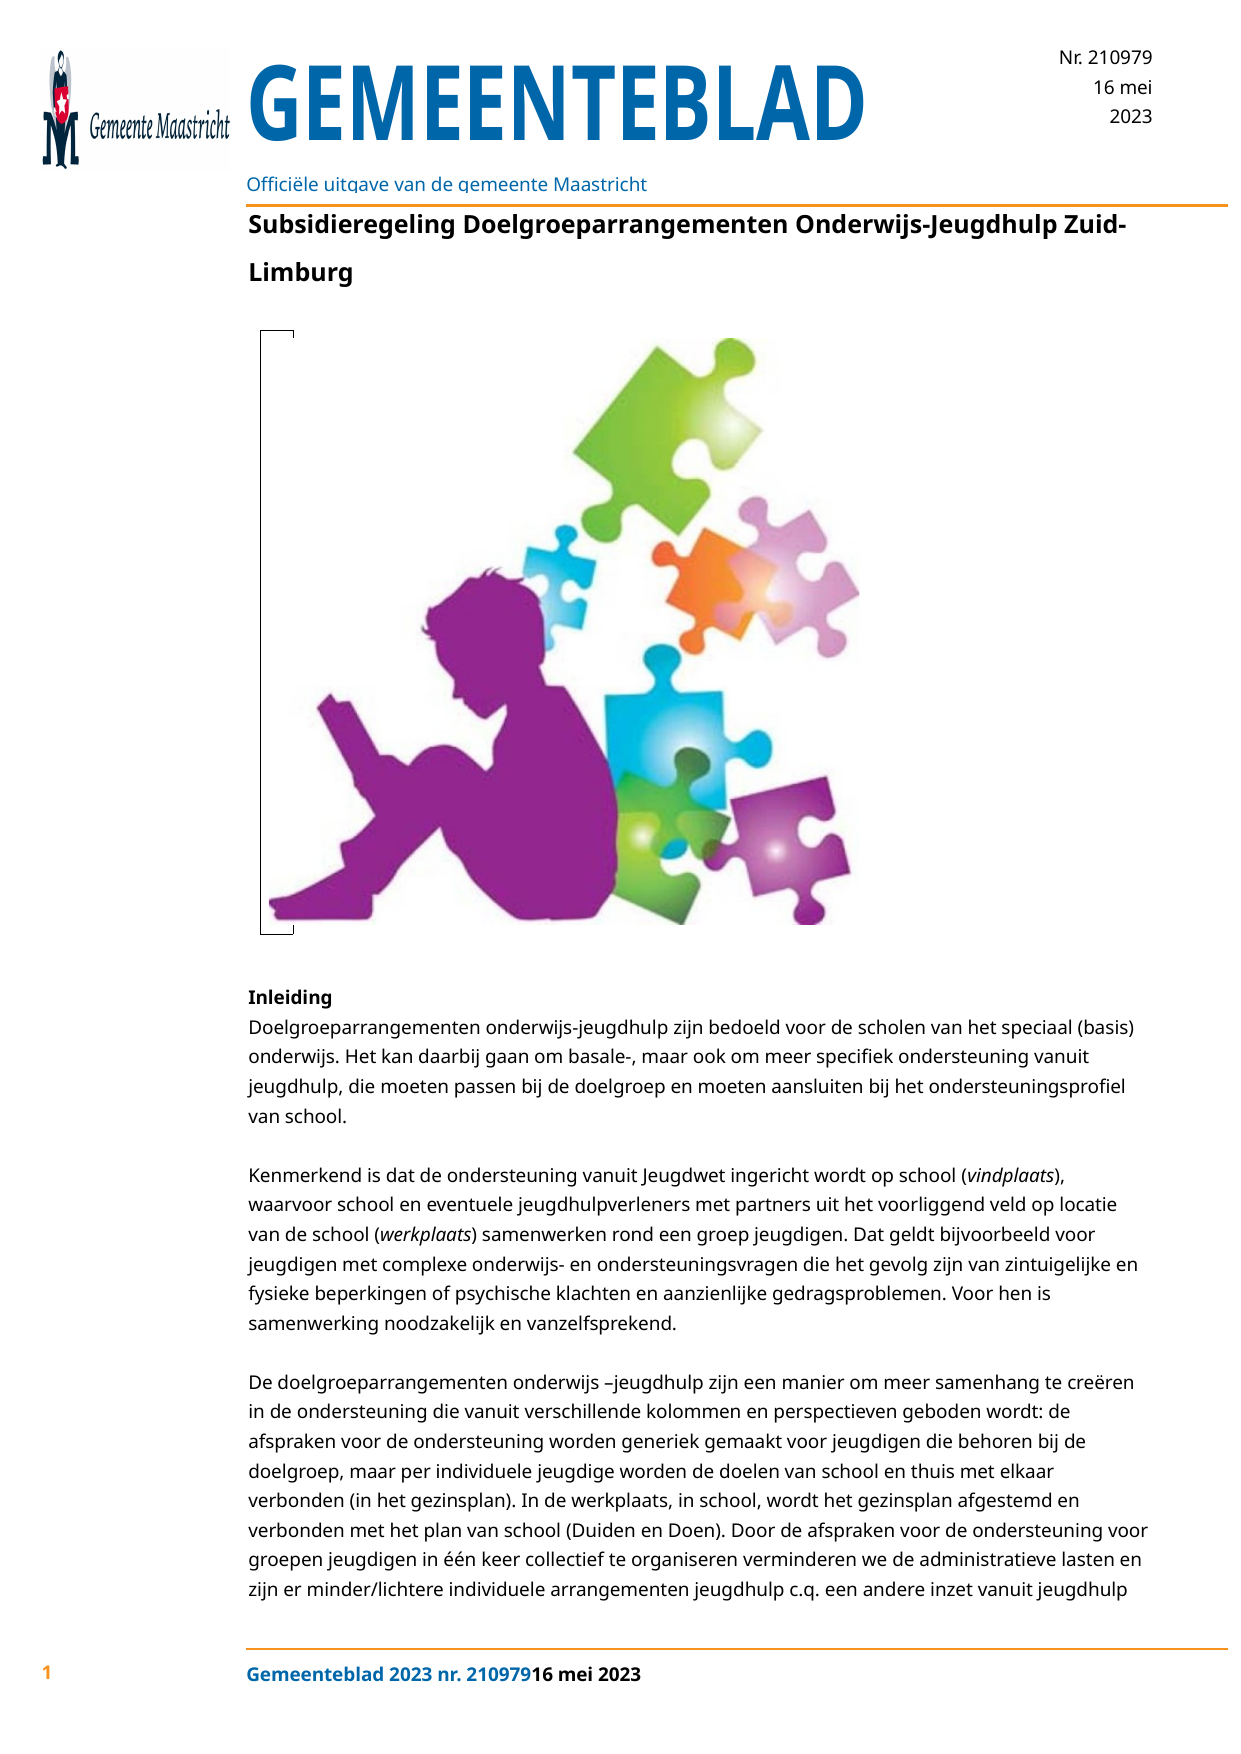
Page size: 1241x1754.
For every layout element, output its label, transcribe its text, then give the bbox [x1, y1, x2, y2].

text Kenmerkend is dat de ondersteuning vanuit Jeugdwet ingericht wordt op school (vindplaats), waarvoor school en eventuele jeugdhulpverleners met partners uit het voorliggend veld op locatie van de school (werkplaats) samenwerken rond een groep jeugdigen. Dat geldt bijvoorbeeld voor jeugdigen met complexe onderwijs- en ondersteuningsvragen die het gevolg zijn van zintuigelijke en fysieke beperkingen of psychische klachten en aanzienlijke gedragsproblemen. Voor hen is samenwerking noodzakelijk en vanzelfsprekend. [248, 1162, 1152, 1336]
picture [268, 338, 860, 925]
text Inleiding [248, 984, 1152, 1010]
picture [41, 47, 231, 172]
text Doelgroeparrangementen onderwijs-jeugdhulp zijn bedoeld voor de scholen van het speciaal (basis) onderwijs. Het kan daarbij gaan om basale-, maar ook om meer specifiek ondersteuning vanuit jeugdhulp, die moeten passen bij de doelgroep en moeten aansluiten bij het ondersteuningsprofiel van school. [248, 1014, 1152, 1128]
text Subsidieregeling Doelgroeparrangementen Onderwijs-Jeugdhulp Zuid-Limburg [248, 207, 1152, 288]
text De doelgroeparrangementen onderwijs –jeugdhulp zijn een manier om meer samenhang te creëren in de ondersteuning die vanuit verschillende kolommen en perspectieven geboden wordt: de afspraken voor de ondersteuning worden generiek gemaakt voor jeugdigen die behoren bij de doelgroep, maar per individuele jeugdige worden de doelen van school en thuis met elkaar verbonden (in het gezinsplan). In de werkplaats, in school, wordt het gezinsplan afgestemd en verbonden met het plan van school (Duiden en Doen). Door de afspraken voor de ondersteuning voor groepen jeugdigen in één keer collectief te organiseren verminderen we de administratieve lasten en zijn er minder/lichtere individuele arrangementen jeugdhulp c.q. een andere inzet vanuit jeugdhulp [248, 1369, 1152, 1602]
